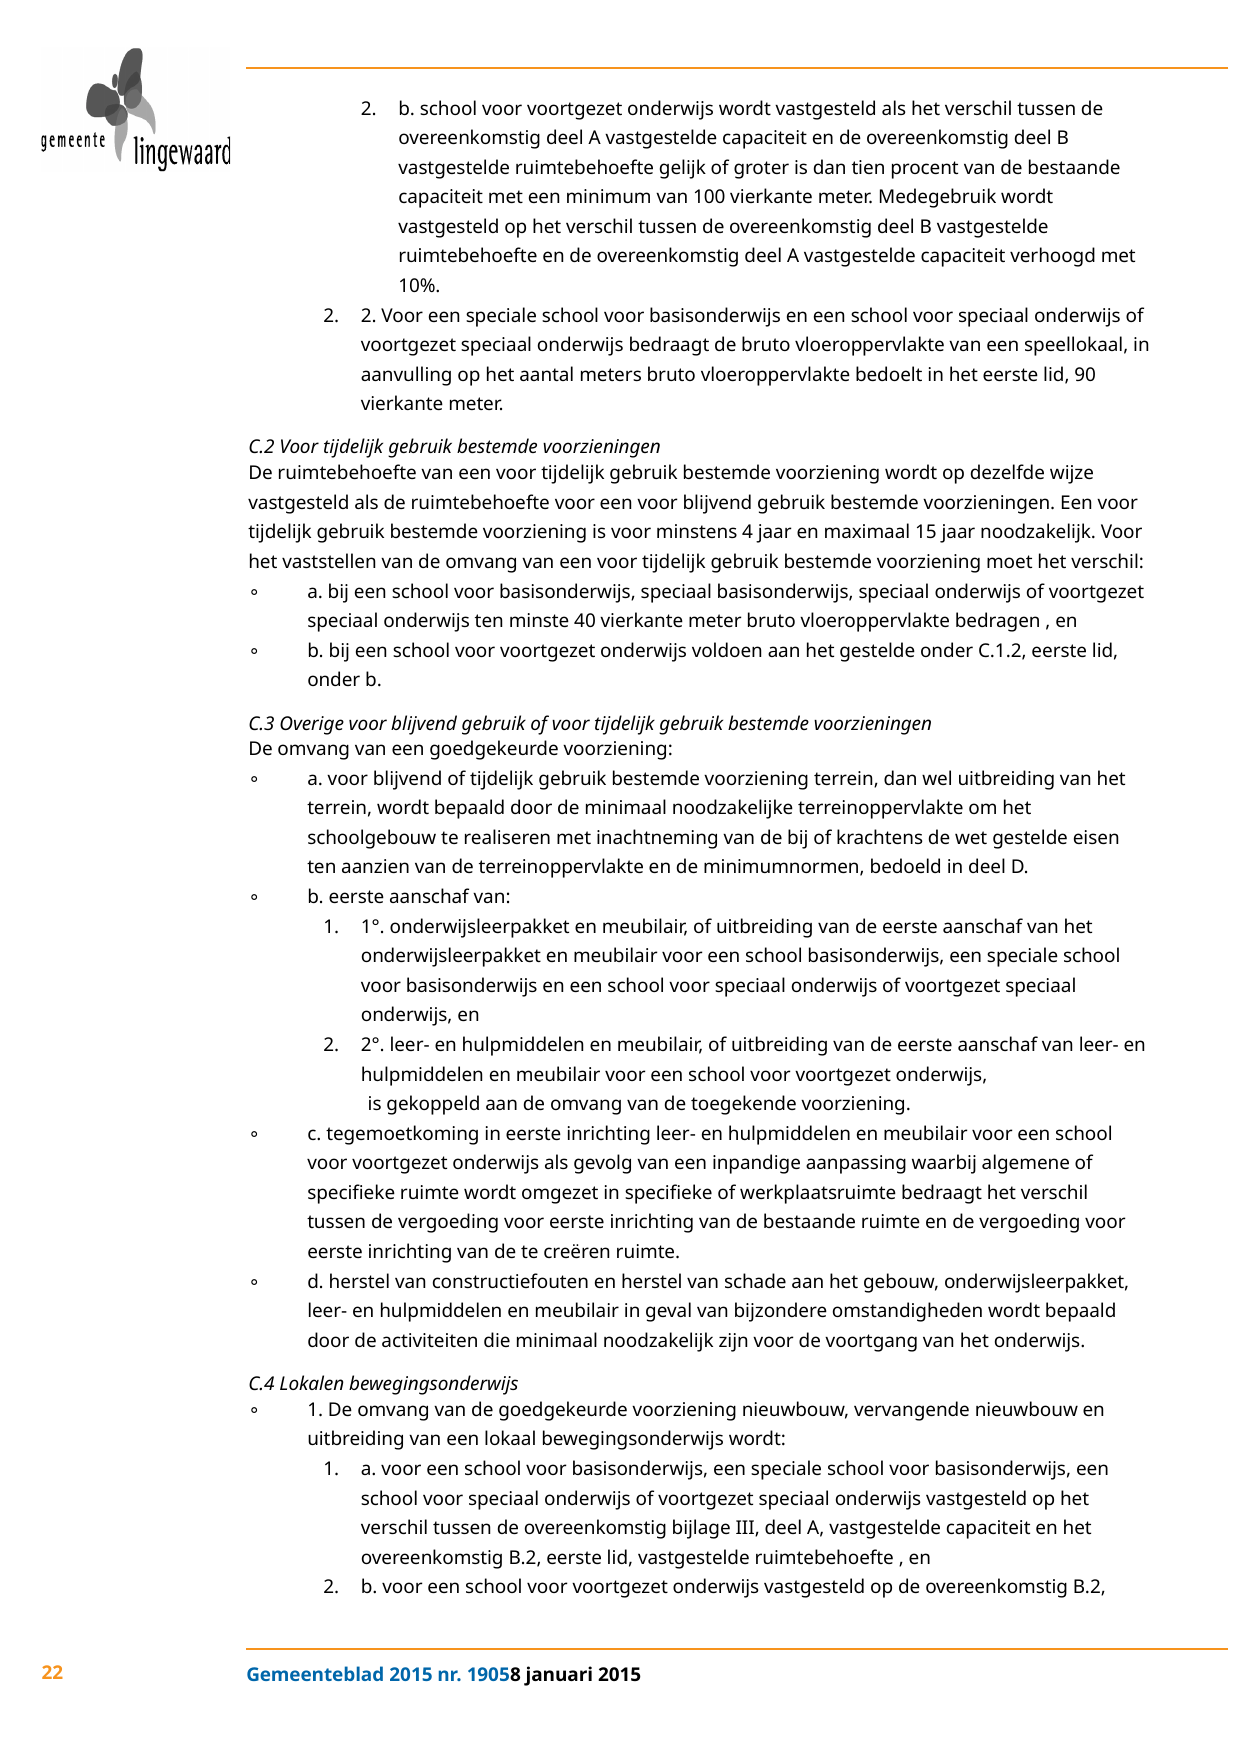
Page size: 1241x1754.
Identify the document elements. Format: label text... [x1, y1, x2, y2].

text C.3 Overige voor blijvend gebruik of voor tijdelijk gebruik bestemde voorzieningen [248, 710, 1152, 735]
list d. herstel van constructiefouten en herstel van schade aan het gebouw, onderwijsleerpakket, leer- en hulpmiddelen en meubilair in geval van bijzondere omstandigheden wordt bepaald door de activiteiten die minimaal noodzakelijk zijn voor de voortgang van het onderwijs. [248, 1268, 1152, 1353]
list is gekoppeld aan de omvang van de toegekende voorziening. [323, 1090, 1152, 1116]
list b. voor een school voor voortgezet onderwijs vastgesteld op de overeenkomstig B.2, [323, 1573, 1152, 1599]
list a. voor een school voor basisonderwijs, een speciale school voor basisonderwijs, een school voor speciaal onderwijs of voortgezet speciaal onderwijs vastgesteld op het verschil tussen de overeenkomstig bijlage III, deel A, vastgestelde capaciteit en het overeenkomstig B.2, eerste lid, vastgestelde ruimtebehoefte , en [323, 1455, 1152, 1569]
list a. bij een school voor basisonderwijs, speciaal basisonderwijs, speciaal onderwijs of voortgezet speciaal onderwijs ten minste 40 vierkante meter bruto vloeroppervlakte bedragen , en [248, 578, 1152, 633]
list a. voor blijvend of tijdelijk gebruik bestemde voorziening terrein, dan wel uitbreiding van het terrein, wordt bepaald door de minimaal noodzakelijke terreinoppervlakte om het schoolgebouw te realiseren met inachtneming van de bij of krachtens de wet gestelde eisen ten aanzien van de terreinoppervlakte en de minimumnormen, bedoeld in deel D. [248, 765, 1152, 879]
list b. bij een school voor voortgezet onderwijs voldoen aan het gestelde onder C.1.2, eerste lid, onder b. [248, 637, 1152, 692]
picture [41, 47, 231, 172]
text De omvang van een goedgekeurde voorziening: [248, 735, 1152, 761]
list b. eerste aanschaf van: [248, 883, 1152, 909]
list 1. De omvang van de goedgekeurde voorziening nieuwbouw, vervangende nieuwbouw en uitbreiding van een lokaal bewegingsonderwijs wordt: [248, 1396, 1152, 1451]
list b. school voor voortgezet onderwijs wordt vastgesteld als het verschil tussen de overeenkomstig deel A vastgestelde capaciteit en de overeenkomstig deel B vastgestelde ruimtebehoefte gelijk of groter is dan tien procent van de bestaande capaciteit met een minimum van 100 vierkante meter. Medegebruik wordt vastgesteld op het verschil tussen de overeenkomstig deel B vastgestelde ruimtebehoefte en de overeenkomstig deel A vastgestelde capaciteit verhoogd met 10%. [361, 95, 1152, 298]
text C.2 Voor tijdelijk gebruik bestemde voorzieningen [248, 434, 1152, 459]
text C.4 Lokalen bewegingsonderwijs [248, 1370, 1152, 1396]
list 1°. onderwijsleerpakket en meubilair, of uitbreiding van de eerste aanschaf van het onderwijsleerpakket en meubilair voor een school basisonderwijs, een speciale school voor basisonderwijs en een school voor speciaal onderwijs of voortgezet speciaal onderwijs, en [323, 913, 1152, 1027]
list 2. Voor een speciale school voor basisonderwijs en een school voor speciaal onderwijs of voortgezet speciaal onderwijs bedraagt de bruto vloeroppervlakte van een speellokaal, in aanvulling op het aantal meters bruto vloeroppervlakte bedoelt in het eerste lid, 90 vierkante meter. [323, 302, 1152, 416]
list 2°. leer- en hulpmiddelen en meubilair, of uitbreiding van de eerste aanschaf van leer- en hulpmiddelen en meubilair voor een school voor voortgezet onderwijs, [323, 1031, 1152, 1087]
text De ruimtebehoefte van een voor tijdelijk gebruik bestemde voorziening wordt op dezelfde wijze vastgesteld als de ruimtebehoefte voor een voor blijvend gebruik bestemde voorzieningen. Een voor tijdelijk gebruik bestemde voorziening is voor minstens 4 jaar en maximaal 15 jaar noodzakelijk. Voor het vaststellen van de omvang van een voor tijdelijk gebruik bestemde voorziening moet het verschil: [248, 459, 1152, 574]
list c. tegemoetkoming in eerste inrichting leer- en hulpmiddelen en meubilair voor een school voor voortgezet onderwijs als gevolg van een inpandige aanpassing waarbij algemene of specifieke ruimte wordt omgezet in specifieke of werkplaatsruimte bedraagt het verschil tussen de vergoeding voor eerste inrichting van de bestaande ruimte en de vergoeding voor eerste inrichting van de te creëren ruimte. [248, 1120, 1152, 1264]
